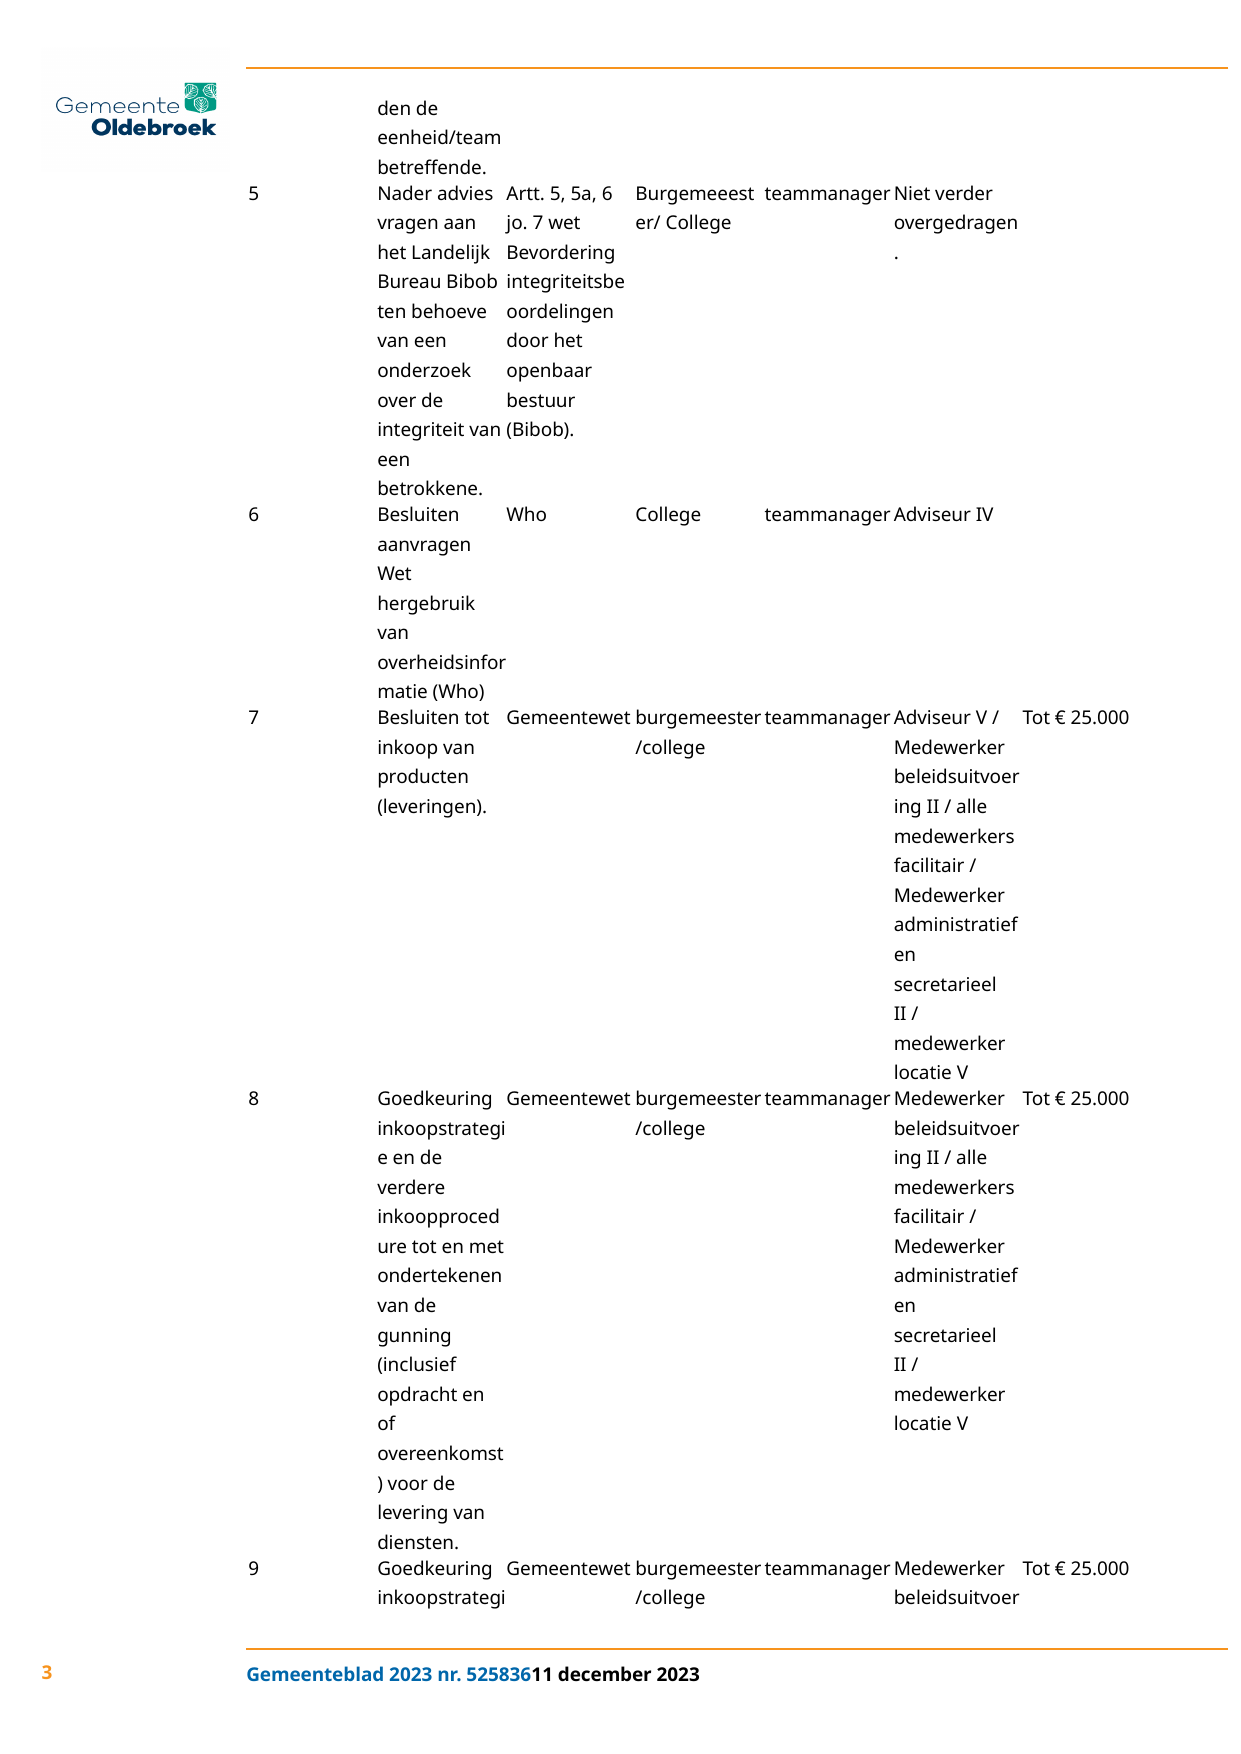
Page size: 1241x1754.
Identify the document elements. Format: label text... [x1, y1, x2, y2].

table_cell College [635, 501, 764, 704]
table_cell Goedkeuring inkoopstrategie en de verdere inkoopprocedure tot en met ondertekenen van de gunning (inclusief opdracht en of overeenkomst) voor de levering van diensten. [377, 1085, 506, 1555]
table_cell Tot € 25.000 [1023, 1085, 1152, 1555]
table_cell Gemeentewet [506, 705, 635, 1085]
table_cell Goedkeuring inkoopstrategi [377, 1555, 506, 1610]
table_cell burgemeester/college [635, 1555, 764, 1610]
table_cell Besluiten tot inkoop van producten (leveringen). [377, 705, 506, 1085]
table_cell 7 [248, 705, 377, 1085]
table_cell Artt. 5, 5a, 6 jo. 7 wet Bevordering integriteitsbeoordelingen door het openbaar bestuur (Bibob). [506, 180, 635, 501]
table_cell 9 [248, 1555, 377, 1610]
table_cell [506, 95, 635, 180]
picture [41, 47, 231, 172]
table_cell [635, 95, 764, 180]
table_cell teammanager [764, 501, 893, 704]
table_cell den de eenheid/team betreffende. [377, 95, 506, 180]
table_cell teammanager [764, 1555, 893, 1610]
table_cell [1023, 95, 1152, 180]
table_cell burgemeester/college [635, 705, 764, 1085]
table_cell Gemeentewet [506, 1085, 635, 1555]
table_cell teammanager [764, 180, 893, 501]
table_cell [764, 95, 893, 180]
table_cell Gemeentewet [506, 1555, 635, 1610]
table_cell Besluiten aanvragen Wet hergebruik van overheidsinformatie (Who) [377, 501, 506, 704]
table_cell [1023, 180, 1152, 501]
table_cell Medewerker beleidsuitvoer [894, 1555, 1022, 1610]
table_cell 8 [248, 1085, 377, 1555]
table_cell Nader advies vragen aan het Landelijk Bureau Bibob ten behoeve van een onderzoek over de integriteit van een betrokkene. [377, 180, 506, 501]
table_cell Adviseur IV [894, 501, 1022, 704]
table_cell [894, 95, 1022, 180]
table_cell 5 [248, 180, 377, 501]
table_cell Adviseur V / Medewerker beleidsuitvoering II / alle medewerkers facilitair / Medewerker administratief en secretarieel II / medewerker locatie V [894, 705, 1022, 1085]
table_cell Who [506, 501, 635, 704]
table_cell [1023, 501, 1152, 704]
table_cell teammanager [764, 1085, 893, 1555]
table_cell [248, 95, 377, 180]
table_cell Niet verder overgedragen. [894, 180, 1022, 501]
table_cell teammanager [764, 705, 893, 1085]
table_cell Tot € 25.000 [1023, 705, 1152, 1085]
table_cell Burgemeeester/ College [635, 180, 764, 501]
table_cell Medewerker beleidsuitvoering II / alle medewerkers facilitair / Medewerker administratief en secretarieel II / medewerker locatie V [894, 1085, 1022, 1555]
table_cell burgemeester/college [635, 1085, 764, 1555]
table_cell Tot € 25.000 [1023, 1555, 1152, 1610]
table_cell 6 [248, 501, 377, 704]
